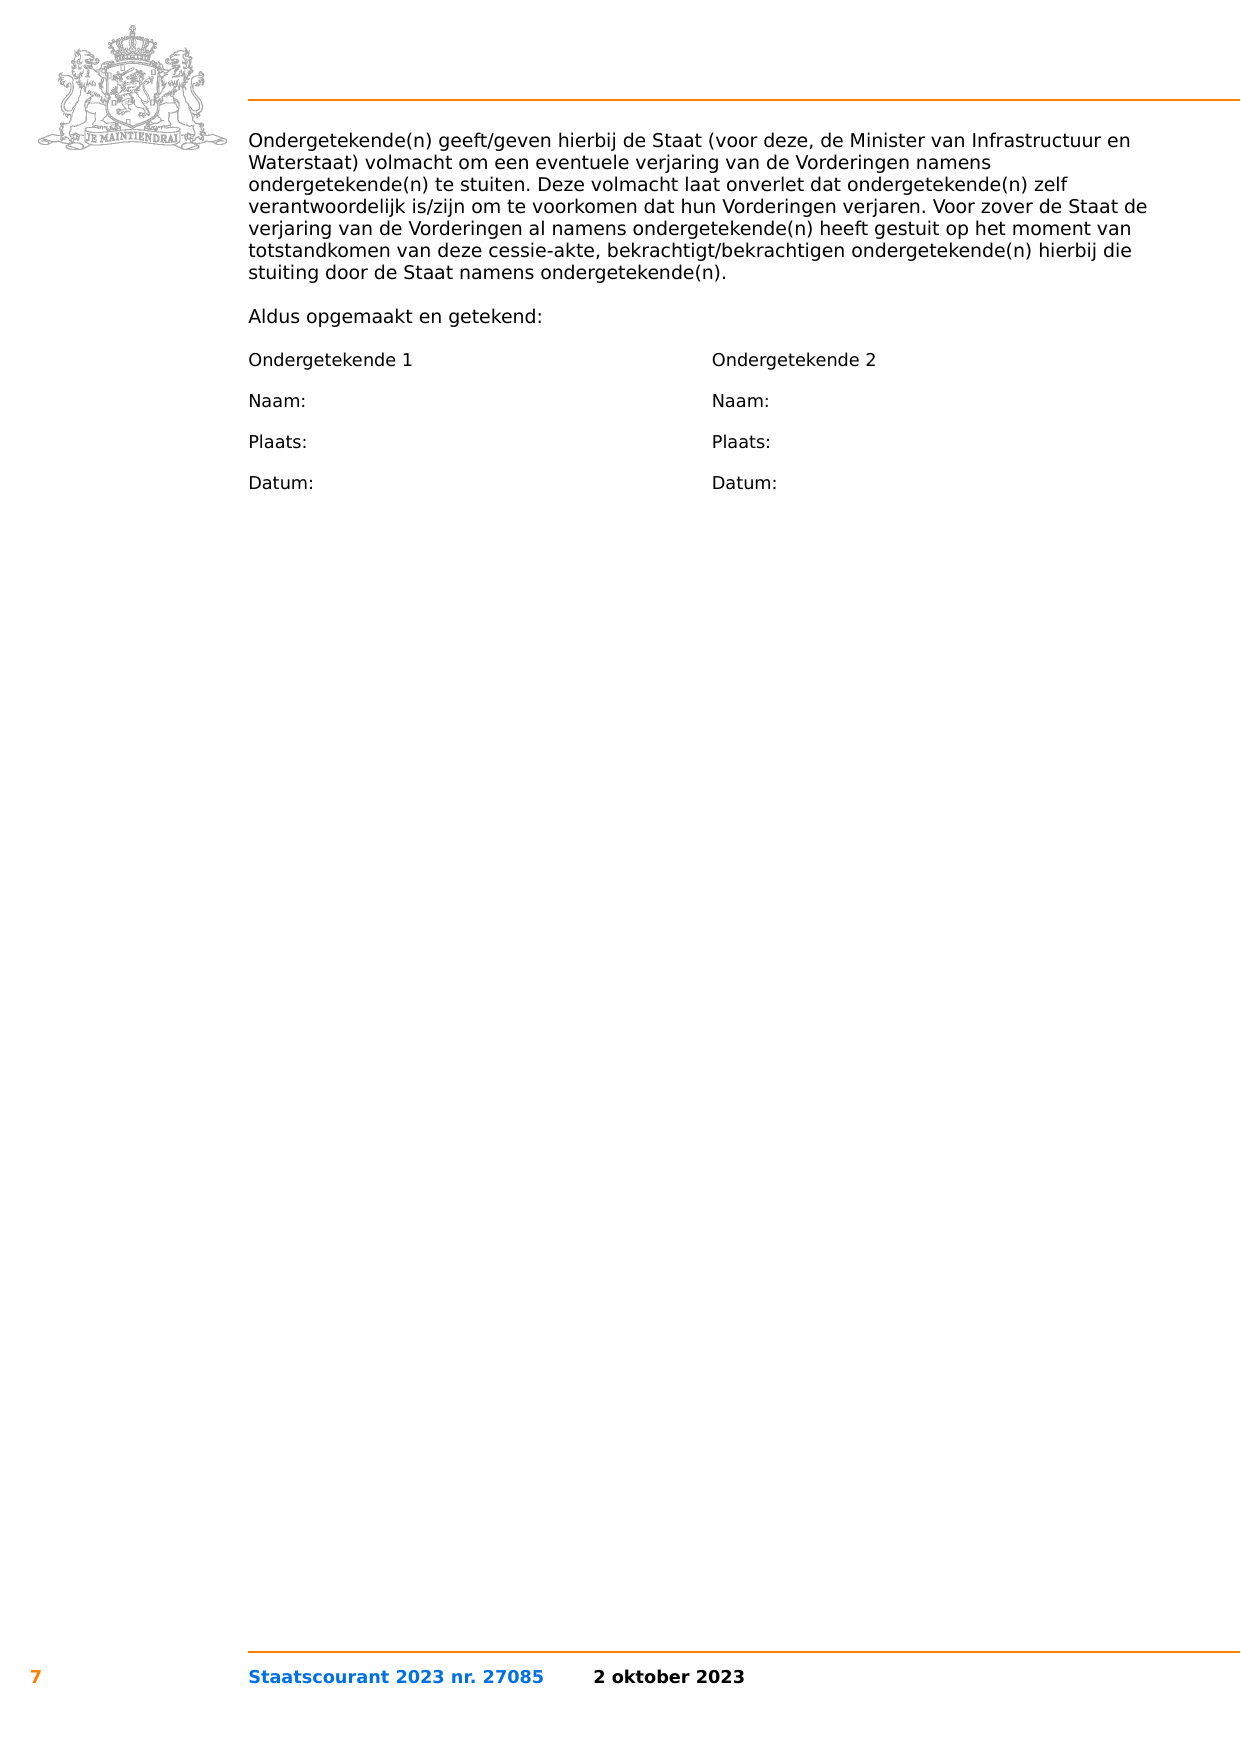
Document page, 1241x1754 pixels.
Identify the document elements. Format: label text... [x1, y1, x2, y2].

table_cell [248, 370, 706, 391]
table_cell Plaats: [706, 432, 1163, 453]
table_cell Naam: [706, 391, 1163, 411]
table_cell [706, 453, 1163, 473]
table_cell [248, 453, 706, 473]
picture [38, 25, 227, 150]
table_cell Datum: [706, 473, 1163, 494]
table_cell [706, 370, 1163, 391]
table_header Ondergetekende 2 [706, 350, 1163, 370]
table_cell Naam: [248, 391, 706, 411]
table_cell Datum: [248, 473, 706, 494]
table_cell [706, 411, 1163, 432]
text Aldus opgemaakt en getekend: [248, 306, 1163, 328]
table_cell [248, 411, 706, 432]
table_cell Plaats: [248, 432, 706, 453]
text Ondergetekende(n) geeft/geven hierbij de Staat (voor deze, de Minister van Infrastructuur en Waterstaat) volmacht om een eventuele verjaring van de Vorderingen namens ondergetekende(n) te stuiten. Deze volmacht laat onverlet dat ondergetekende(n) zelf verantwoordelijk is/zijn om te voorkomen dat hun Vorderingen verjaren. Voor zover de Staat de verjaring van de Vorderingen al namens ondergetekende(n) heeft gestuit op het moment van totstandkomen van deze cessie-akte, bekrachtigt/bekrachtigen ondergetekende(n) hierbij die stuiting door de Staat namens ondergetekende(n). [248, 130, 1163, 284]
table_header Ondergetekende 1 [248, 350, 706, 370]
